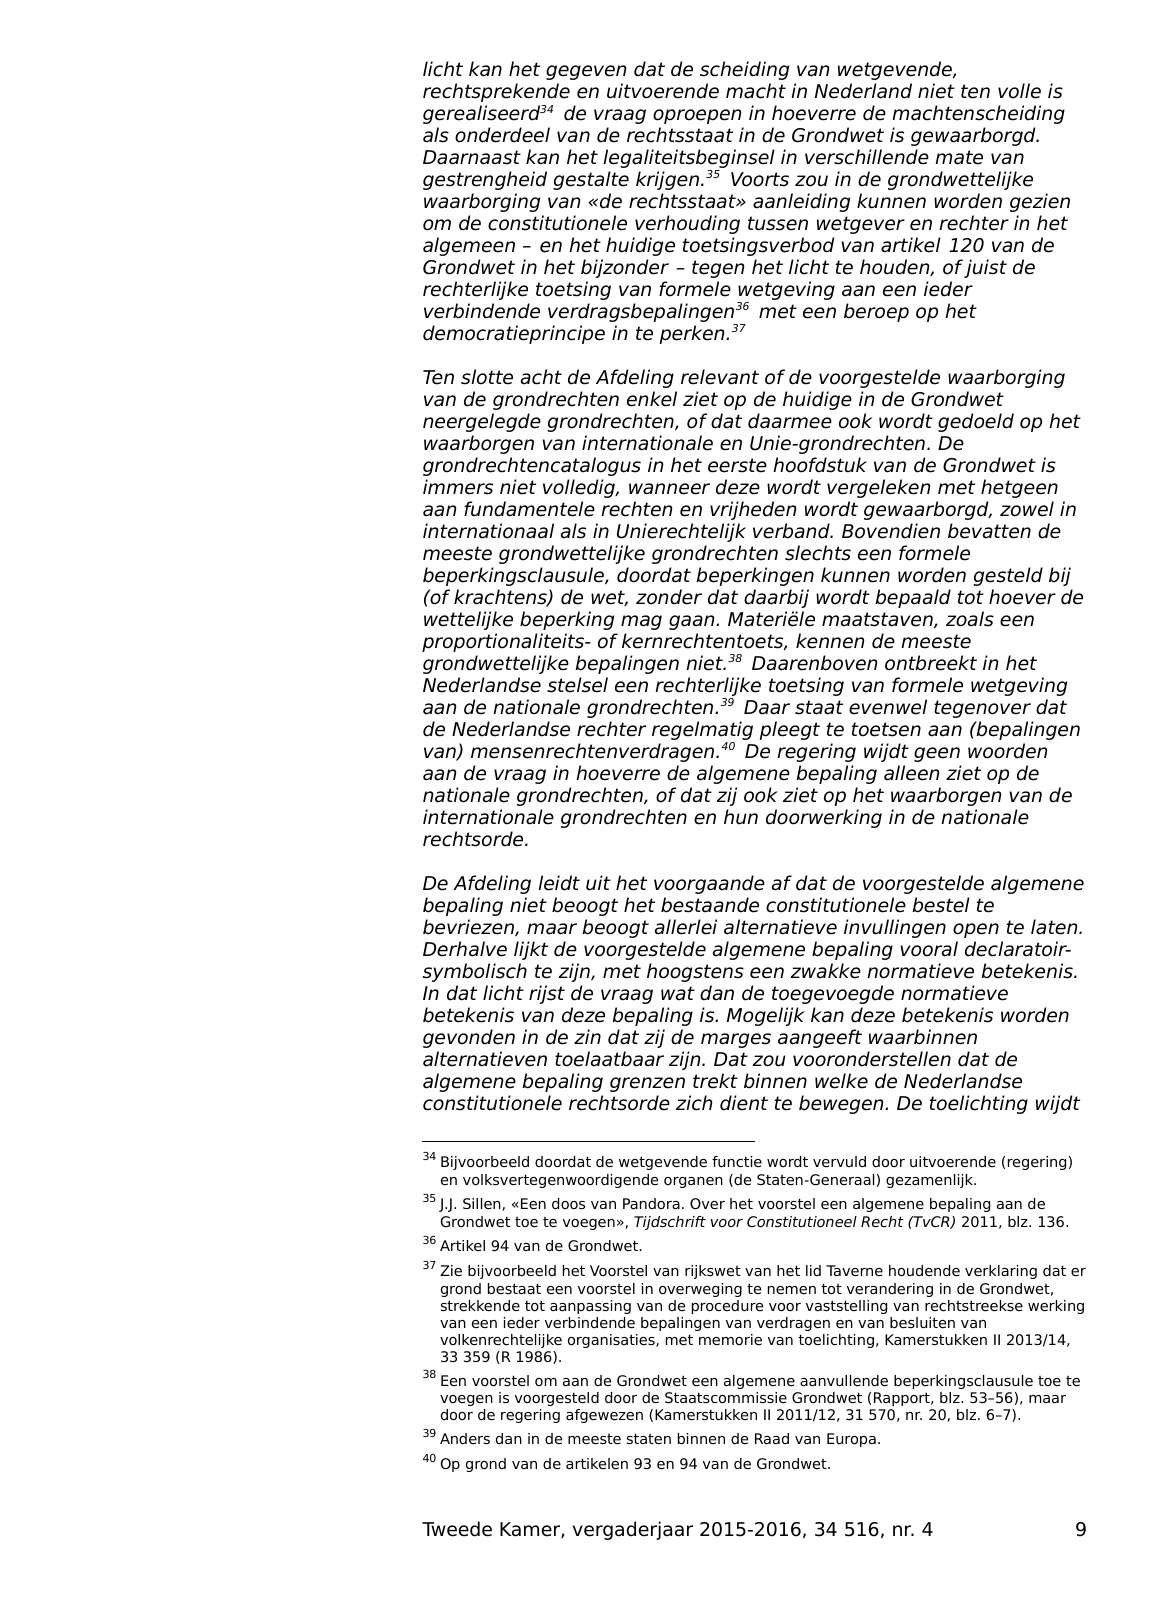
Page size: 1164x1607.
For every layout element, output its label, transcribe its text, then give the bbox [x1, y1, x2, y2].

text Ten slotte acht de Afdeling relevant of de voorgestelde waarborging van de grondrechten enkel ziet op de huidige in de Grondwet neergelegde grondrechten, of dat daarmee ook wordt gedoeld op het waarborgen van internationale en Unie-grondrechten. De grondrechtencatalogus in het eerste hoofdstuk van de Grondwet is immers niet volledig, wanneer deze wordt vergeleken met hetgeen aan fundamentele rechten en vrijheden wordt gewaarborgd, zowel in internationaal als in Unierechtelijk verband. Bovendien bevatten de meeste grondwettelijke grondrechten slechts een formele beperkingsclausule, doordat beperkingen kunnen worden gesteld bij (of krachtens) de wet, zonder dat daarbij wordt bepaald tot hoever de wettelijke beperking mag gaan. Materiële maatstaven, zoals een proportionaliteits- of kernrechtentoets, kennen de meeste grondwettelijke bepalingen niet. Daarenboven ontbreekt in het Nederlandse stelsel een rechterlijke toetsing van formele wetgeving aan de nationale grondrechten. Daar staat evenwel tegenover dat de Nederlandse rechter regelmatig pleegt te toetsen aan (bepalingen van) mensenrechtenverdragen. De regering wijdt geen woorden aan de vraag in hoeverre de algemene bepaling alleen ziet op de nationale grondrechten, of dat zij ook ziet op het waarborgen van de internationale grondrechten en hun doorwerking in de nationale rechtsorde. [422, 367, 1087, 851]
text De Afdeling leidt uit het voorgaande af dat de voorgestelde algemene bepaling niet beoogt het bestaande constitutionele bestel te bevriezen, maar beoogt allerlei alternatieve invullingen open te laten. Derhalve lijkt de voorgestelde algemene bepaling vooral declaratoir-symbolisch te zijn, met hoogstens een zwakke normatieve betekenis. In dat licht rijst de vraag wat dan de toegevoegde normatieve betekenis van deze bepaling is. Mogelijk kan deze betekenis worden gevonden in de zin dat zij de marges aangeeft waarbinnen alternatieven toelaatbaar zijn. Dat zou vooronderstellen dat de algemene bepaling grenzen trekt binnen welke de Nederlandse constitutionele rechtsorde zich dient te bewegen. De toelichting wijdt [422, 873, 1087, 1114]
text Artikel 94 van de Grondwet. [422, 1234, 1087, 1256]
text licht kan het gegeven dat de scheiding van wetgevende, rechtsprekende en uitvoerende macht in Nederland niet ten volle is gerealiseerd de vraag oproepen in hoeverre de machtenscheiding als onderdeel van de rechtsstaat in de Grondwet is gewaarborgd. Daarnaast kan het legaliteitsbeginsel in verschillende mate van gestrengheid gestalte krijgen. Voorts zou in de grondwettelijke waarborging van «de rechtsstaat» aanleiding kunnen worden gezien om de constitutionele verhouding tussen wetgever en rechter in het algemeen – en het huidige toetsingsverbod van artikel 120 van de Grondwet in het bijzonder – tegen het licht te houden, of juist de rechterlijke toetsing van formele wetgeving aan een ieder verbindende verdragsbepalingen met een beroep op het democratieprincipe in te perken. [422, 59, 1087, 345]
text Anders dan in de meeste staten binnen de Raad van Europa. [422, 1427, 1087, 1449]
text Zie bijvoorbeeld het Voorstel van rijkswet van het lid Taverne houdende verklaring dat er grond bestaat een voorstel in overweging te nemen tot verandering in de Grondwet, strekkende tot aanpassing van de procedure voor vaststelling van rechtstreekse werking van een ieder verbindende bepalingen van verdragen en van besluiten van volkenrechtelijke organisaties, met memorie van toelichting, Kamerstukken II 2013/14, 33 359 (R 1986). [422, 1259, 1087, 1366]
text Bijvoorbeeld doordat de wetgevende functie wordt vervuld door uitvoerende (regering) en volksvertegenwoordigende organen (de Staten-Generaal) gezamenlijk. [422, 1150, 1087, 1189]
text J.J. Sillen, «Een doos van Pandora. Over het voorstel een algemene bepaling aan de Grondwet toe te voegen», Tijdschrift voor Constitutioneel Recht (TvCR) 2011, blz. 136. [422, 1192, 1087, 1231]
text Een voorstel om aan de Grondwet een algemene aanvullende beperkingsclausule toe te voegen is voorgesteld door de Staatscommissie Grondwet (Rapport, blz. 53–56), maar door de regering afgewezen (Kamerstukken II 2011/12, 31 570, nr. 20, blz. 6–7). [422, 1368, 1087, 1424]
text Op grond van de artikelen 93 en 94 van de Grondwet. [422, 1452, 1087, 1474]
